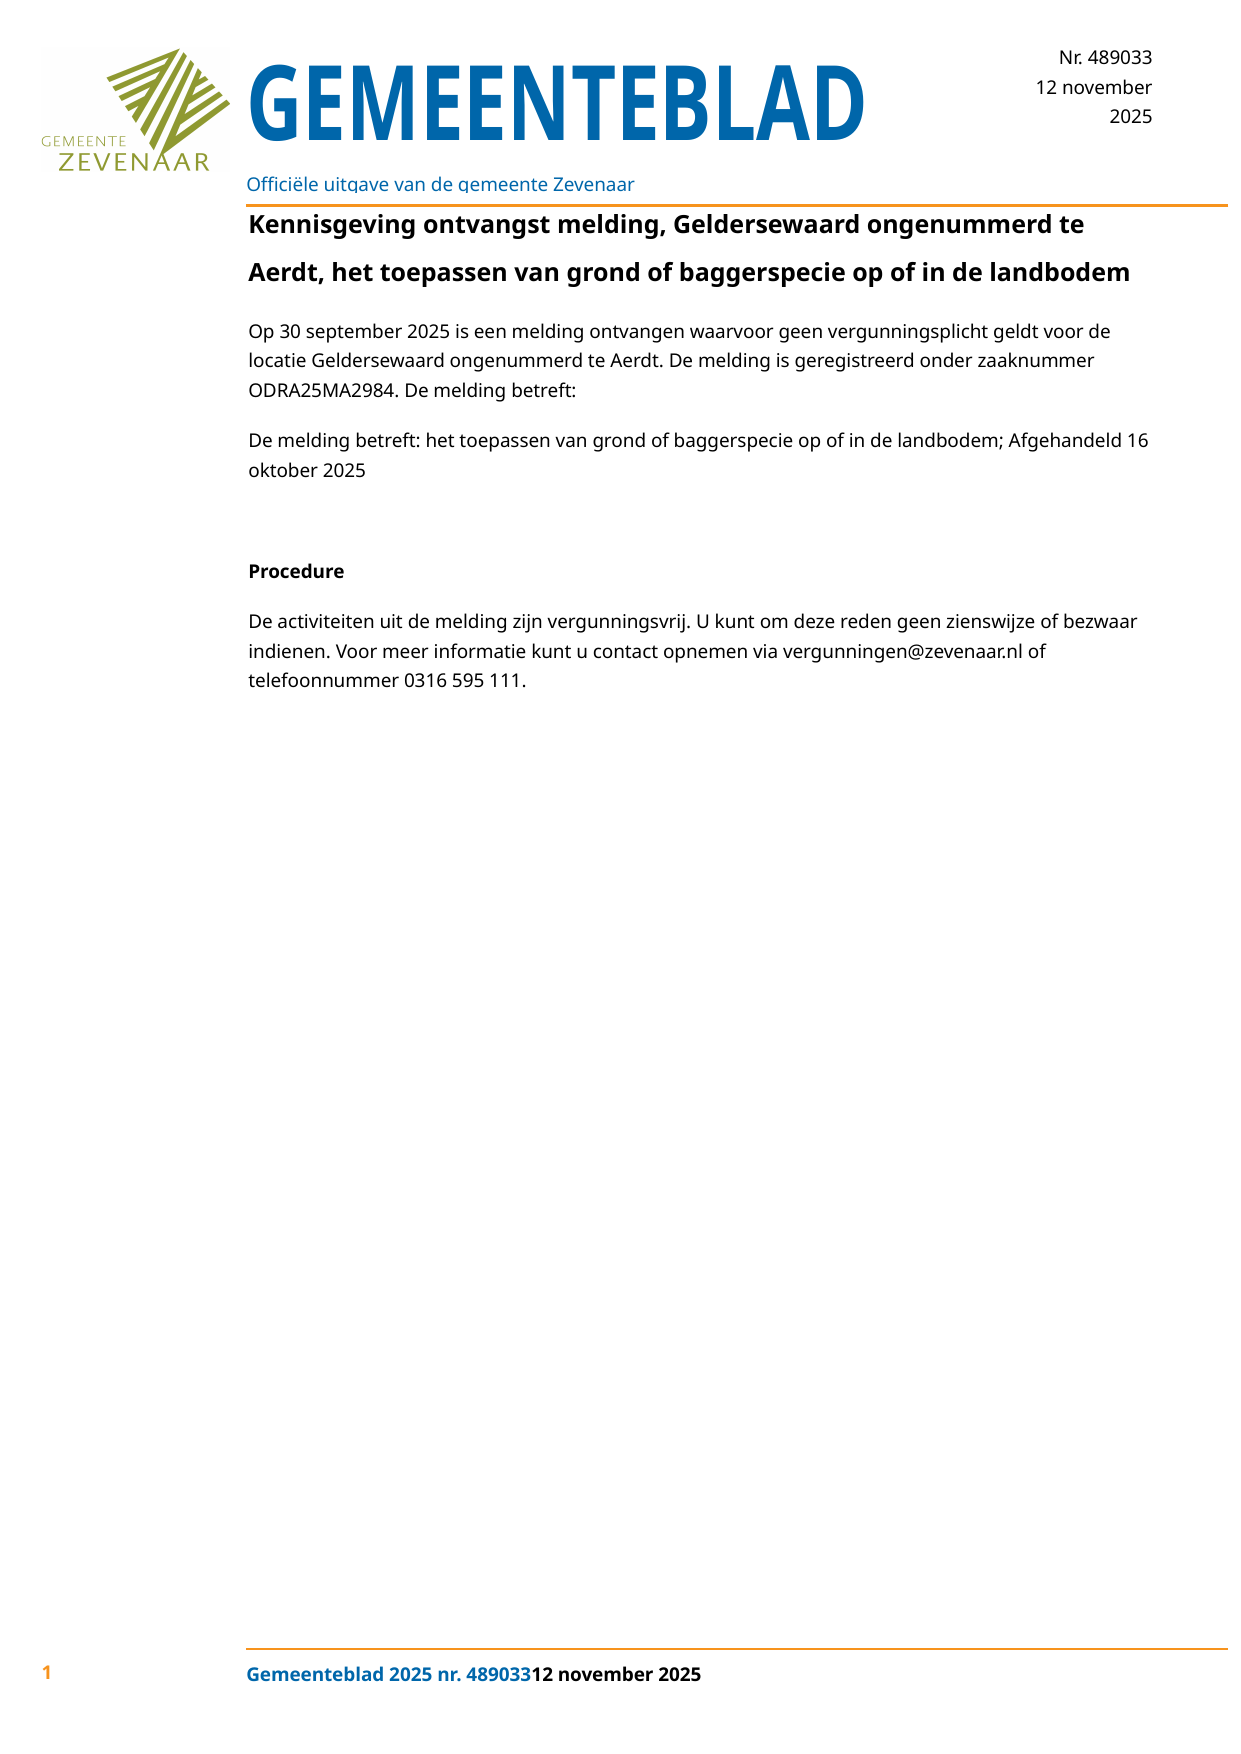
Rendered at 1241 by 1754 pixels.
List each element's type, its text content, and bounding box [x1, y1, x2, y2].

text Op 30 september 2025 is een melding ontvangen waarvoor geen vergunningsplicht geldt voor de locatie Geldersewaard ongenummerd te Aerdt. De melding is geregistreerd onder zaaknummer ODRA25MA2984. De melding betreft: [248, 318, 1152, 403]
text De melding betreft: het toepassen van grond of baggerspecie op of in de landbodem; Afgehandeld 16 oktober 2025 [248, 427, 1152, 483]
text De activiteiten uit de melding zijn vergunningsvrij. U kunt om deze reden geen zienswijze of bezwaar indienen. Voor meer informatie kunt u contact opnemen via vergunningen@zevenaar.nl of telefoonnummer 0316 595 111. [248, 608, 1152, 693]
text Procedure [248, 558, 1152, 584]
picture [41, 47, 231, 172]
text Kennisgeving ontvangst melding, Geldersewaard ongenummerd te Aerdt, het toepassen van grond of baggerspecie op of in de landbodem [248, 207, 1152, 288]
